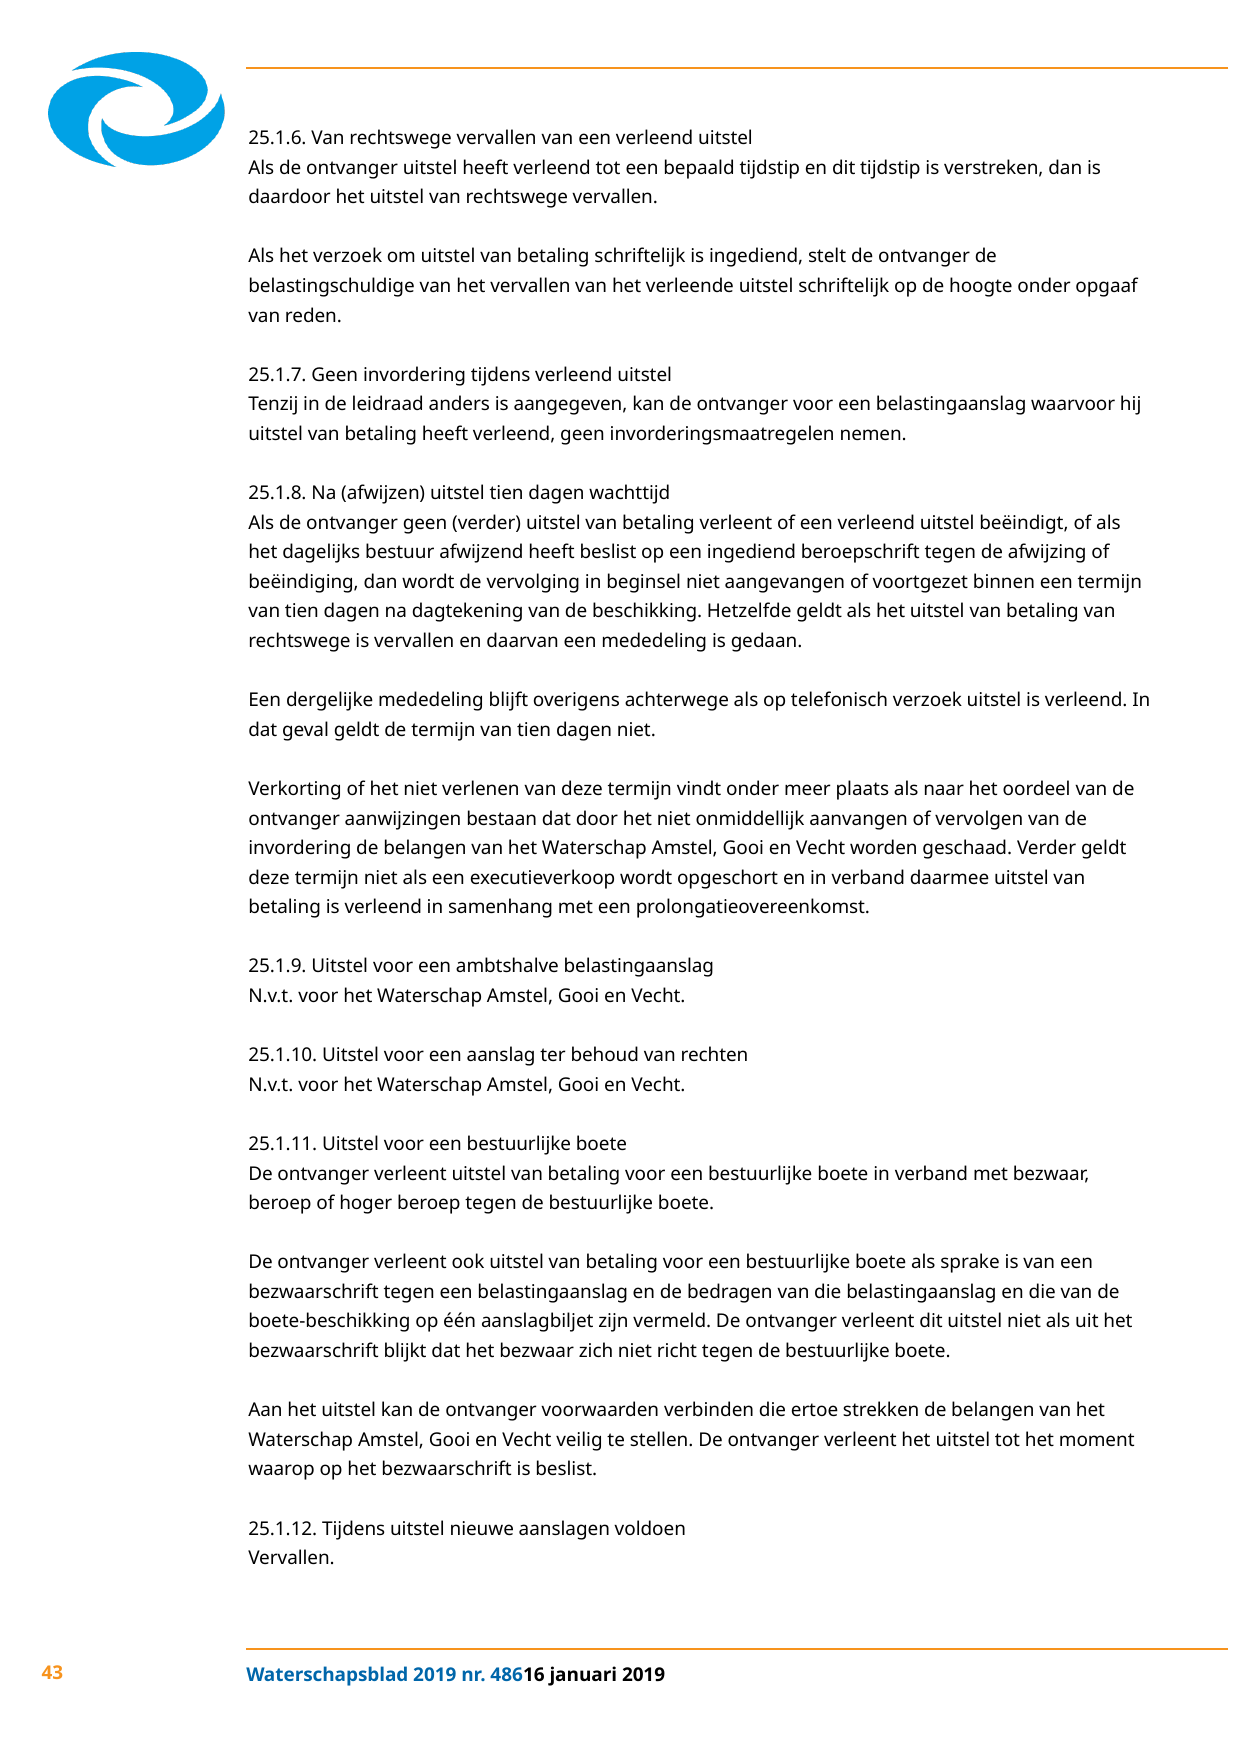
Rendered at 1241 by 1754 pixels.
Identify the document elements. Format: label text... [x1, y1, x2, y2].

text Tenzij in de leidraad anders is aangegeven, kan de ontvanger voor een belastingaanslag waarvoor hij uitstel van betaling heeft verleend, geen invorderingsmaatregelen nemen. [248, 391, 1152, 446]
text De ontvanger verleent ook uitstel van betaling voor een bestuurlijke boete als sprake is van een bezwaarschrift tegen een belastingaanslag en de bedragen van die belastingaanslag en die van de boete-beschikking op één aanslagbiljet zijn vermeld. De ontvanger verleent dit uitstel niet als uit het bezwaarschrift blijkt dat het bezwaar zich niet richt tegen de bestuurlijke boete. [248, 1248, 1152, 1363]
text 25.1.11. Uitstel voor een bestuurlijke boete [248, 1130, 1152, 1156]
text 25.1.7. Geen invordering tijdens verleend uitstel [248, 361, 1152, 387]
text 25.1.12. Tijdens uitstel nieuwe aanslagen voldoen [248, 1515, 1152, 1541]
text 25.1.8. Na (afwijzen) uitstel tien dagen wachttijd [248, 479, 1152, 505]
text N.v.t. voor het Waterschap Amstel, Gooi en Vecht. [248, 982, 1152, 1008]
text N.v.t. voor het Waterschap Amstel, Gooi en Vecht. [248, 1071, 1152, 1097]
picture [41, 47, 231, 172]
text De ontvanger verleent uitstel van betaling voor een bestuurlijke boete in verband met bezwaar, beroep of hoger beroep tegen de bestuurlijke boete. [248, 1160, 1152, 1215]
text Vervallen. [248, 1544, 1152, 1570]
text Als het verzoek om uitstel van betaling schriftelijk is ingediend, stelt de ontvanger de belastingschuldige van het vervallen van het verleende uitstel schriftelijk op de hoogte onder opgaaf van reden. [248, 243, 1152, 328]
text 25.1.6. Van rechtswege vervallen van een verleend uitstel [248, 124, 1152, 150]
text Een dergelijke mededeling blijft overigens achterwege als op telefonisch verzoek uitstel is verleend. In dat geval geldt de termijn van tien dagen niet. [248, 686, 1152, 742]
text 25.1.10. Uitstel voor een aanslag ter behoud van rechten [248, 1041, 1152, 1067]
text Verkorting of het niet verlenen van deze termijn vindt onder meer plaats als naar het oordeel van de ontvanger aanwijzingen bestaan dat door het niet onmiddellijk aanvangen of vervolgen van de invordering de belangen van het Waterschap Amstel, Gooi en Vecht worden geschaad. Verder geldt deze termijn niet als een executieverkoop wordt opgeschort en in verband daarmee uitstel van betaling is verleend in samenhang met een prolongatieovereenkomst. [248, 775, 1152, 919]
text Als de ontvanger uitstel heeft verleend tot een bepaald tijdstip en dit tijdstip is verstreken, dan is daardoor het uitstel van rechtswege vervallen. [248, 154, 1152, 209]
text 25.1.9. Uitstel voor een ambtshalve belastingaanslag [248, 953, 1152, 978]
text Aan het uitstel kan de ontvanger voorwaarden verbinden die ertoe strekken de belangen van het Waterschap Amstel, Gooi en Vecht veilig te stellen. De ontvanger verleent het uitstel tot het moment waarop op het bezwaarschrift is beslist. [248, 1396, 1152, 1481]
text Als de ontvanger geen (verder) uitstel van betaling verleent of een verleend uitstel beëindigt, of als het dagelijks bestuur afwijzend heeft beslist op een ingediend beroepschrift tegen de afwijzing of beëindiging, dan wordt de vervolging in beginsel niet aangevangen of voortgezet binnen een termijn van tien dagen na dagtekening van de beschikking. Hetzelfde geldt als het uitstel van betaling van rechtswege is vervallen en daarvan een mededeling is gedaan. [248, 509, 1152, 653]
